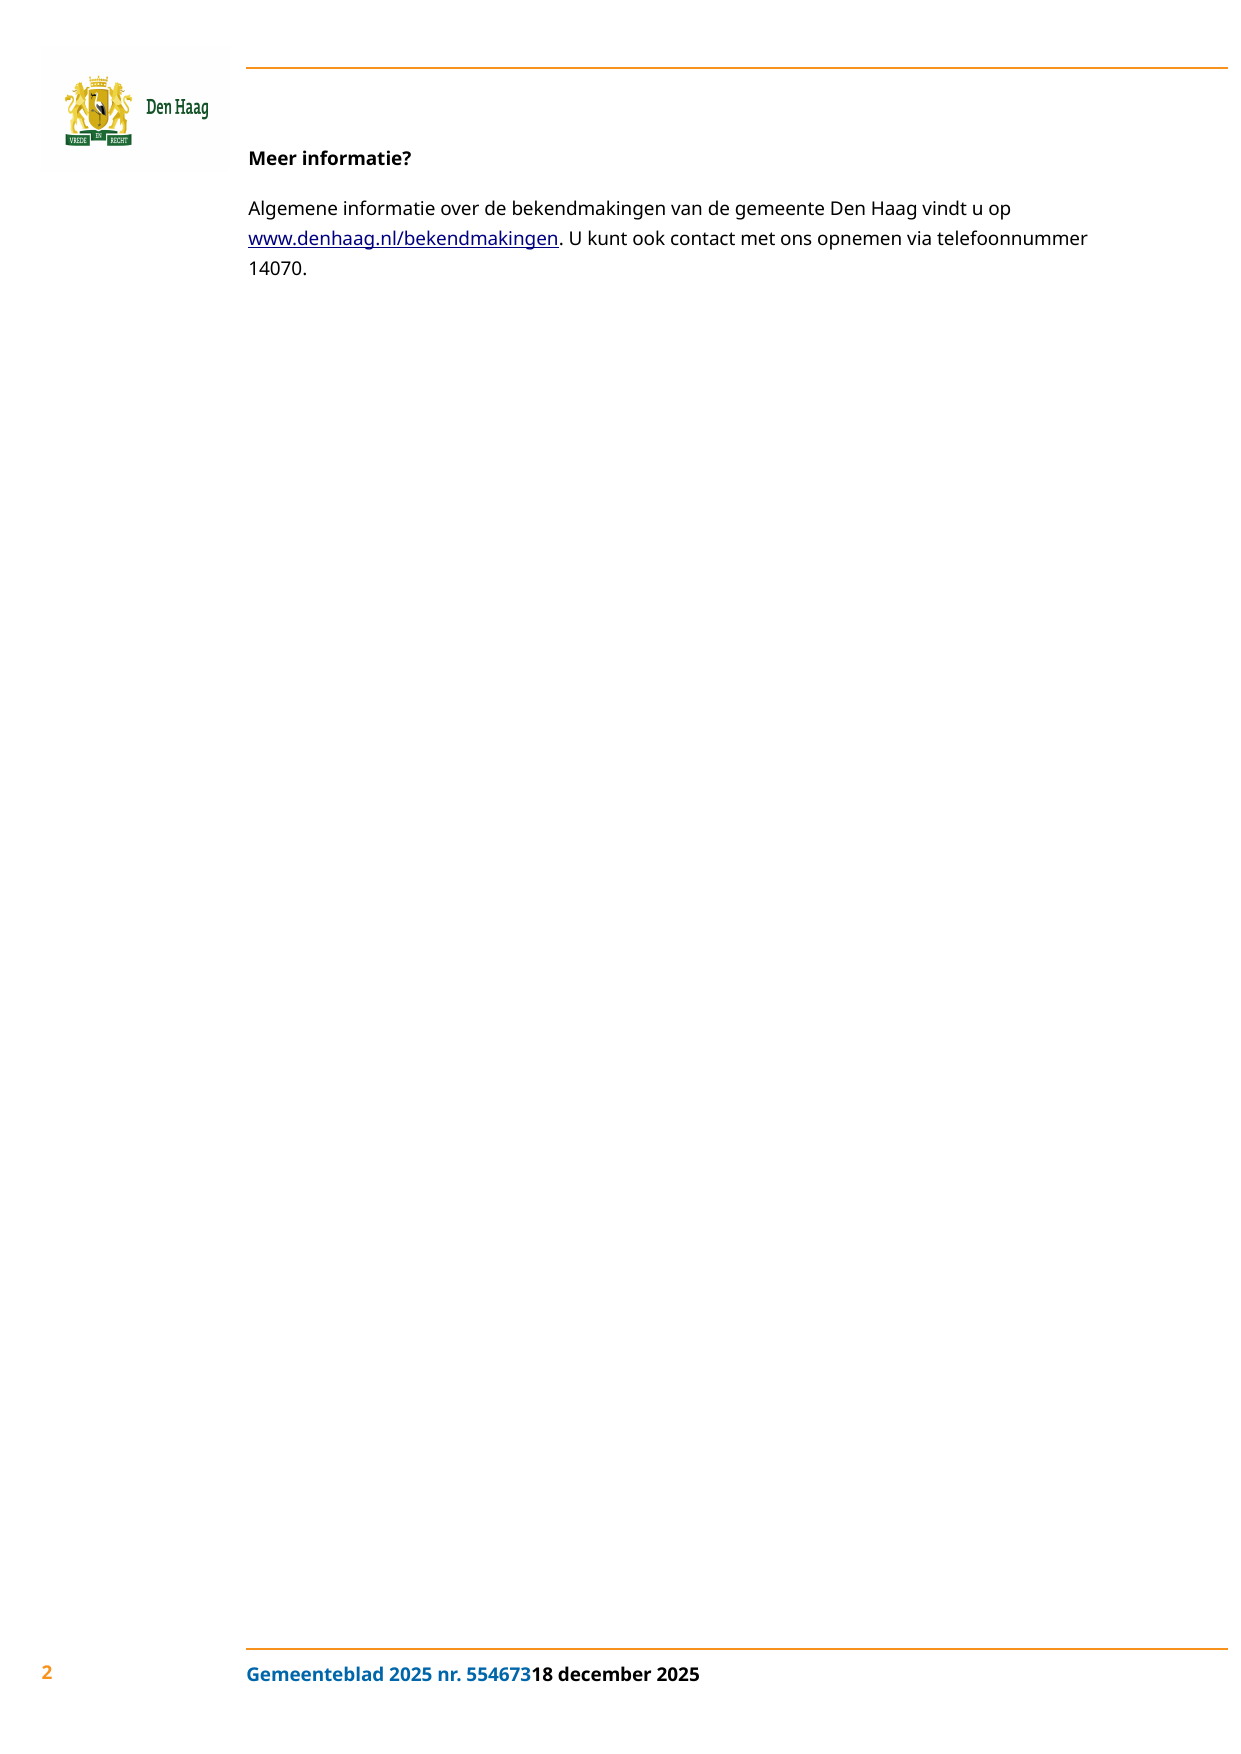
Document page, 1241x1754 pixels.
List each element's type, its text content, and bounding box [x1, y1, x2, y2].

text Algemene informatie over de bekendmakingen van de gemeente Den Haag vindt u op www.denhaag.nl/bekendmakingen. U kunt ook contact met ons opnemen via telefoonnummer 14070. [248, 196, 1152, 281]
text Meer informatie? [248, 145, 1152, 171]
picture [41, 47, 231, 172]
